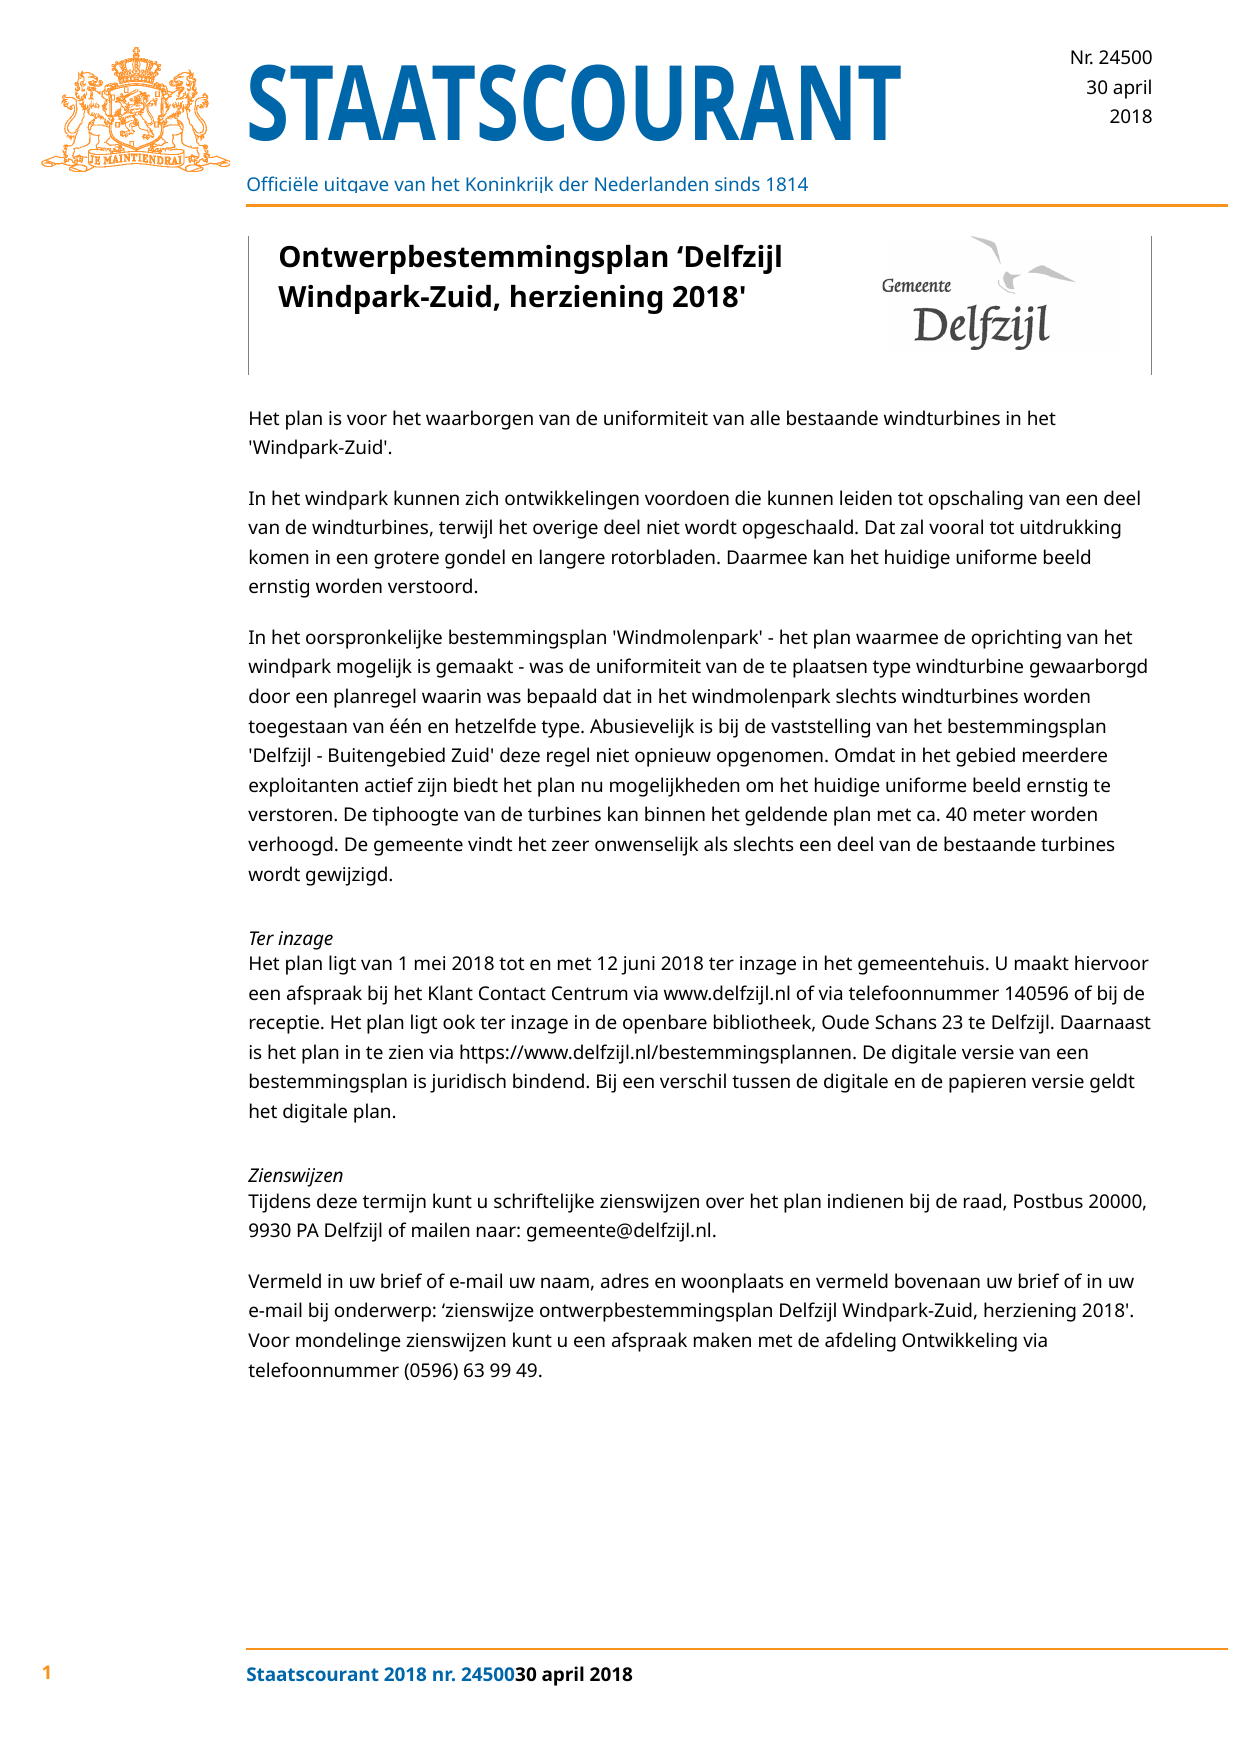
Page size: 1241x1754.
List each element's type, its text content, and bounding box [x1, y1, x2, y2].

text Het plan is voor het waarborgen van de uniformiteit van alle bestaande windturbines in het 'Windpark-Zuid'. [248, 405, 1152, 460]
picture [41, 47, 231, 172]
table_header [850, 236, 1151, 375]
text Ter inzage [248, 925, 1152, 950]
text Zienswijzen [248, 1162, 1152, 1188]
text Tijdens deze termijn kunt u schriftelijke zienswijzen over het plan indienen bij de raad, Postbus 20000, 9930 PA Delfzijl of mailen naar: gemeente@delfzijl.nl. [248, 1188, 1152, 1243]
table_header Ontwerpbestemmingsplan ‘Delfzijl Windpark-Zuid, herziening 2018' [249, 236, 850, 375]
text In het windpark kunnen zich ontwikkelingen voordoen die kunnen leiden tot opschaling van een deel van de windturbines, terwijl het overige deel niet wordt opgeschaald. Dat zal vooral tot uitdrukking komen in een grotere gondel en langere rotorbladen. Daarmee kan het huidige uniforme beeld ernstig worden verstoord. [248, 485, 1152, 599]
text Het plan ligt van 1 mei 2018 tot en met 12 juni 2018 ter inzage in het gemeentehuis. U maakt hiervoor een afspraak bij het Klant Contact Centrum via www.delfzijl.nl of via telefoonnummer 140596 of bij de receptie. Het plan ligt ook ter inzage in de openbare bibliotheek, Oude Schans 23 te Delfzijl. Daarnaast is het plan in te zien via https://www.delfzijl.nl/bestemmingsplannen. De digitale versie van een bestemmingsplan is juridisch bindend. Bij een verschil tussen de digitale en de papieren versie geldt het digitale plan. [248, 950, 1152, 1124]
text In het oorspronkelijke bestemmingsplan 'Windmolenpark' - het plan waarmee de oprichting van het windpark mogelijk is gemaakt - was de uniformiteit van de te plaatsen type windturbine gewaarborgd door een planregel waarin was bepaald dat in het windmolenpark slechts windturbines worden toegestaan van één en hetzelfde type. Abusievelijk is bij de vaststelling van het bestemmingsplan 'Delfzijl - Buitengebied Zuid' deze regel niet opnieuw opgenomen. Omdat in het gebied meerdere exploitanten actief zijn biedt het plan nu mogelijkheden om het huidige uniforme beeld ernstig te verstoren. De tiphoogte van de turbines kan binnen het geldende plan met ca. 40 meter worden verhoogd. De gemeente vindt het zeer onwenselijk als slechts een deel van de bestaande turbines wordt gewijzigd. [248, 624, 1152, 886]
text Vermeld in uw brief of e-mail uw naam, adres en woonplaats en vermeld bovenaan uw brief of in uw e-mail bij onderwerp: ‘zienswijze ontwerpbestemmingsplan Delfzijl Windpark-Zuid, herziening 2018'. Voor mondelinge zienswijzen kunt u een afspraak maken met de afdeling Ontwikkeling via telefoonnummer (0596) 63 99 49. [248, 1268, 1152, 1382]
picture [882, 236, 1119, 350]
